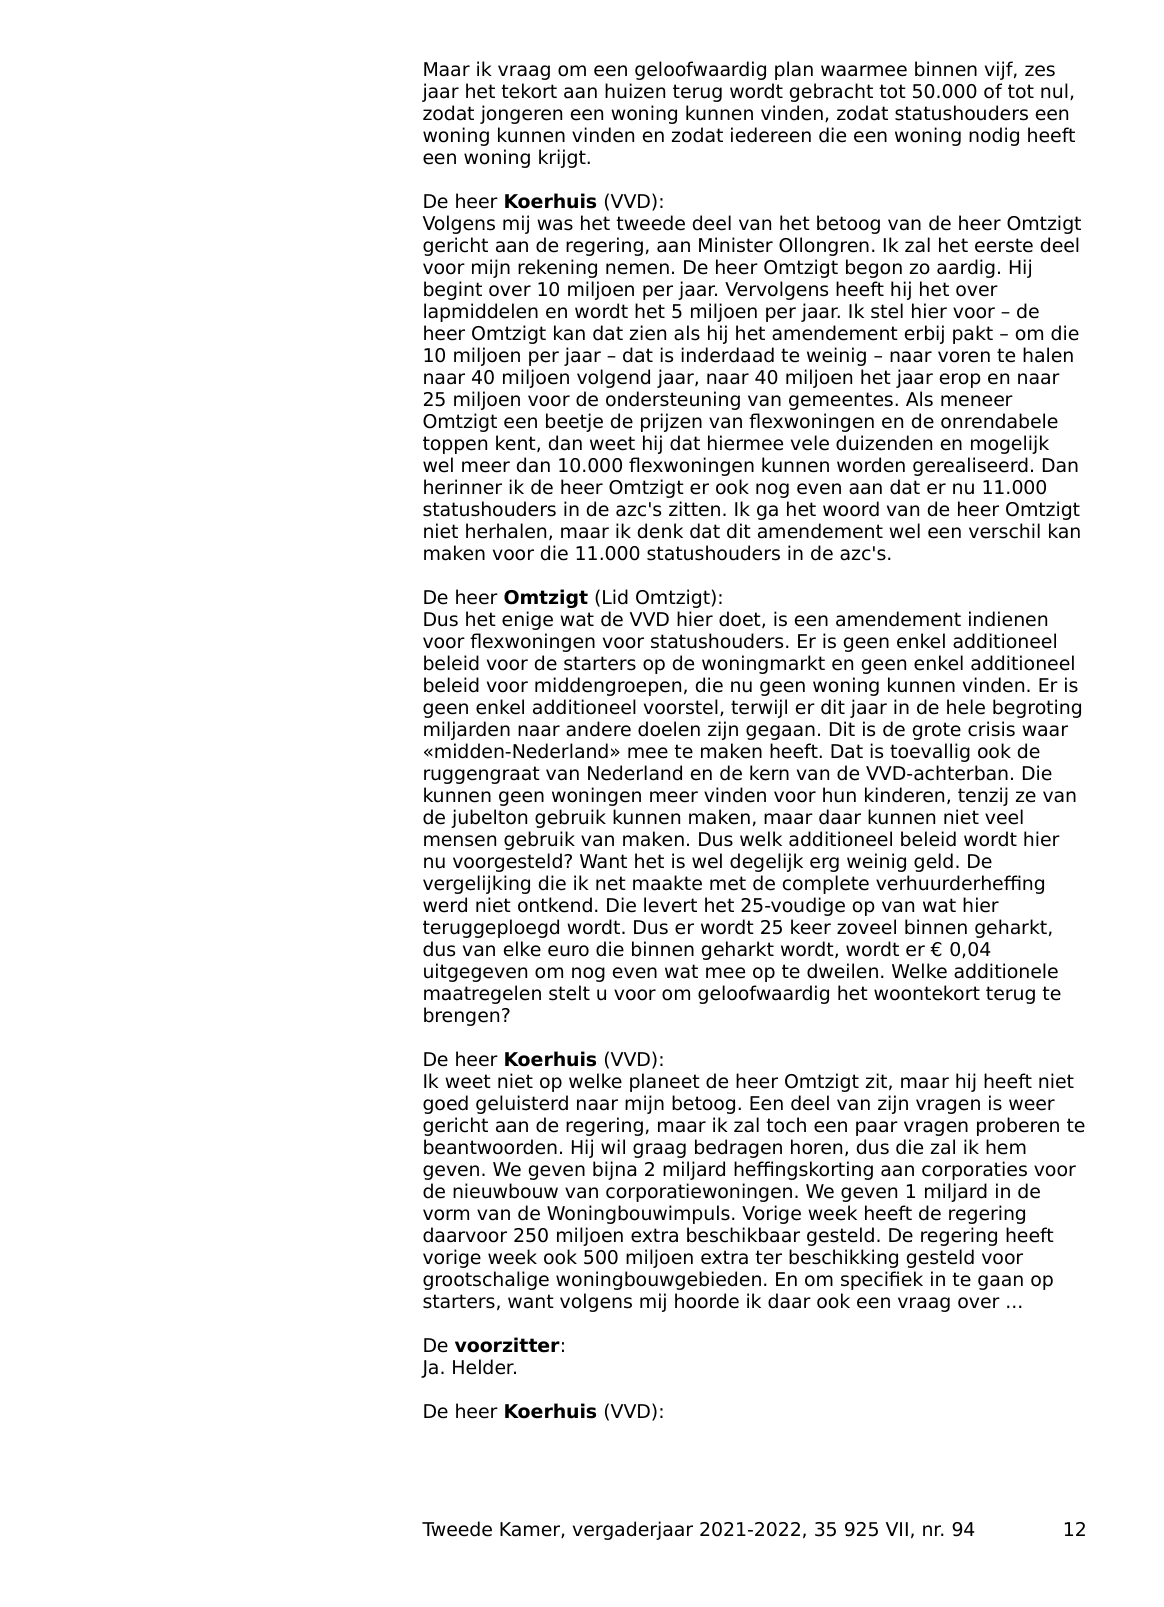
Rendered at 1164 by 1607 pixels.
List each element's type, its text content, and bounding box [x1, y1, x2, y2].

text De heer Koerhuis (VVD): [422, 1049, 1087, 1071]
text De heer Omtzigt (Lid Omtzigt): [422, 587, 1087, 609]
text De heer Koerhuis (VVD): [422, 1401, 1087, 1423]
text Maar ik vraag om een geloofwaardig plan waarmee binnen vijf, zes jaar het tekort aan huizen terug wordt gebracht tot 50.000 of tot nul, zodat jongeren een woning kunnen vinden, zodat statushouders een woning kunnen vinden en zodat iedereen die een woning nodig heeft een woning krijgt. [422, 59, 1087, 169]
text Ik weet niet op welke planeet de heer Omtzigt zit, maar hij heeft niet goed geluisterd naar mijn betoog. Een deel van zijn vragen is weer gericht aan de regering, maar ik zal toch een paar vragen proberen te beantwoorden. Hij wil graag bedragen horen, dus die zal ik hem geven. We geven bijna 2 miljard heffingskorting aan corporaties voor de nieuwbouw van corporatiewoningen. We geven 1 miljard in de vorm van de Woningbouwimpuls. Vorige week heeft de regering daarvoor 250 miljoen extra beschikbaar gesteld. De regering heeft vorige week ook 500 miljoen extra ter beschikking gesteld voor grootschalige woningbouwgebieden. En om specifiek in te gaan op starters, want volgens mij hoorde ik daar ook een vraag over ... [422, 1071, 1087, 1312]
text Volgens mij was het tweede deel van het betoog van de heer Omtzigt gericht aan de regering, aan Minister Ollongren. Ik zal het eerste deel voor mijn rekening nemen. De heer Omtzigt begon zo aardig. Hij begint over 10 miljoen per jaar. Vervolgens heeft hij het over lapmiddelen en wordt het 5 miljoen per jaar. Ik stel hier voor – de heer Omtzigt kan dat zien als hij het amendement erbij pakt – om die 10 miljoen per jaar – dat is inderdaad te weinig – naar voren te halen naar 40 miljoen volgend jaar, naar 40 miljoen het jaar erop en naar 25 miljoen voor de ondersteuning van gemeentes. Als meneer Omtzigt een beetje de prijzen van flexwoningen en de onrendabele toppen kent, dan weet hij dat hiermee vele duizenden en mogelijk wel meer dan 10.000 flexwoningen kunnen worden gerealiseerd. Dan herinner ik de heer Omtzigt er ook nog even aan dat er nu 11.000 statushouders in de azc's zitten. Ik ga het woord van de heer Omtzigt niet herhalen, maar ik denk dat dit amendement wel een verschil kan maken voor die 11.000 statushouders in de azc's. [422, 213, 1087, 565]
text Dus het enige wat de VVD hier doet, is een amendement indienen voor flexwoningen voor statushouders. Er is geen enkel additioneel beleid voor de starters op de woningmarkt en geen enkel additioneel beleid voor middengroepen, die nu geen woning kunnen vinden. Er is geen enkel additioneel voorstel, terwijl er dit jaar in de hele begroting miljarden naar andere doelen zijn gegaan. Dit is de grote crisis waar «midden-Nederland» mee te maken heeft. Dat is toevallig ook de ruggengraat van Nederland en de kern van de VVD-achterban. Die kunnen geen woningen meer vinden voor hun kinderen, tenzij ze van de jubelton gebruik kunnen maken, maar daar kunnen niet veel mensen gebruik van maken. Dus welk additioneel beleid wordt hier nu voorgesteld? Want het is wel degelijk erg weinig geld. De vergelijking die ik net maakte met de complete verhuurderheffing werd niet ontkend. Die levert het 25-voudige op van wat hier teruggeploegd wordt. Dus er wordt 25 keer zoveel binnen geharkt, dus van elke euro die binnen geharkt wordt, wordt er € 0,04 uitgegeven om nog even wat mee op te dweilen. Welke additionele maatregelen stelt u voor om geloofwaardig het woontekort terug te brengen? [422, 609, 1087, 1027]
text De voorzitter: [422, 1335, 1087, 1357]
text De heer Koerhuis (VVD): [422, 191, 1087, 213]
text Ja. Helder. [422, 1357, 1087, 1379]
